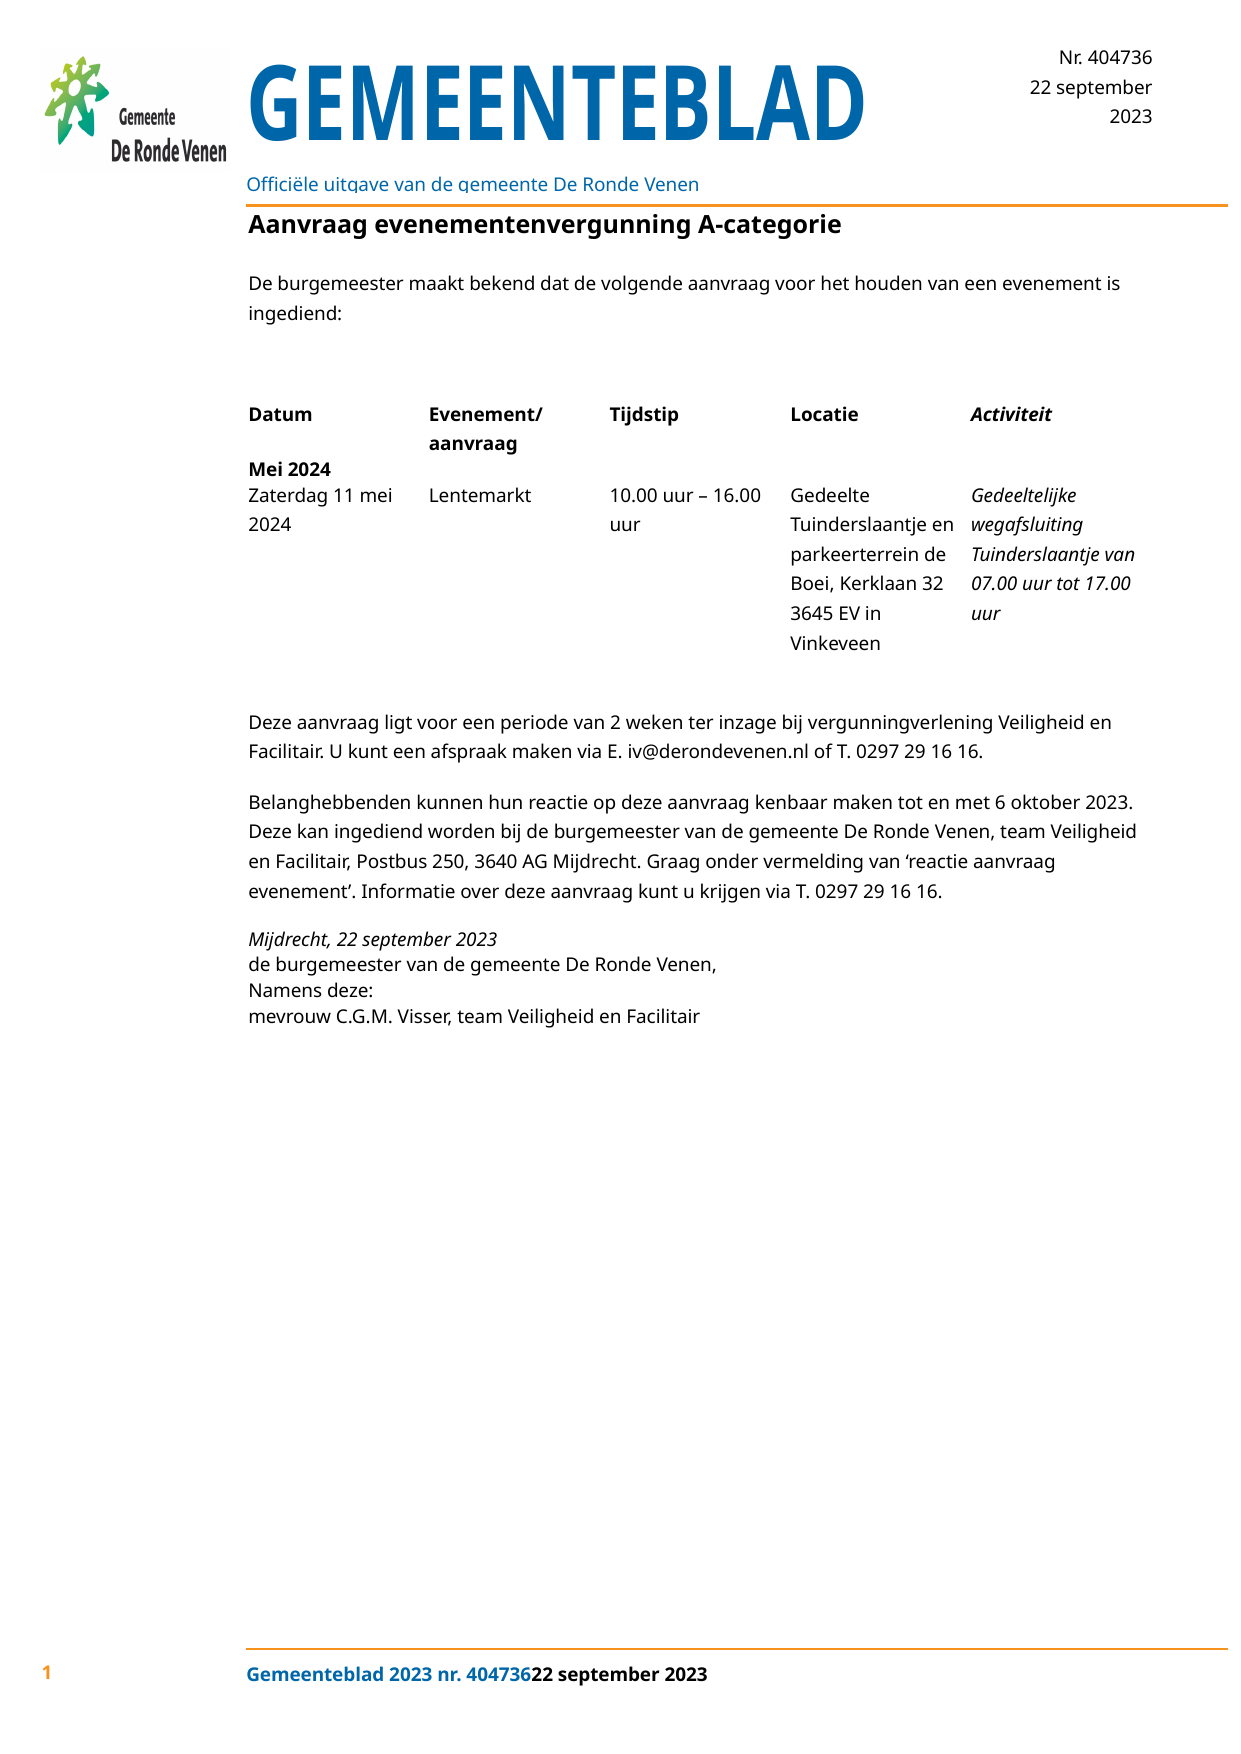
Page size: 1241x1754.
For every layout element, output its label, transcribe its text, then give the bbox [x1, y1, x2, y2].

table_cell Lentemarkt [429, 482, 609, 656]
table_cell [609, 456, 790, 482]
table_cell [429, 456, 609, 482]
table_header Activiteit [971, 401, 1152, 456]
text Belanghebbenden kunnen hun reactie op deze aanvraag kenbaar maken tot en met 6 oktober 2023. Deze kan ingediend worden bij de burgemeester van de gemeente De Ronde Venen, team Veiligheid en Facilitair, Postbus 250, 3640 AG Mijdrecht. Graag onder vermelding van ‘reactie aanvraag evenement’. Informatie over deze aanvraag kunt u krijgen via T. 0297 29 16 16. [248, 789, 1152, 904]
table_cell Mei 2024 [248, 456, 429, 482]
text de burgemeester van de gemeente De Ronde Venen, [248, 951, 1152, 977]
table_cell Gedeelte Tuinderslaantje en parkeerterrein de Boei, Kerklaan 32 3645 EV in Vinkeveen [790, 482, 971, 656]
table_header Locatie [790, 401, 971, 456]
table_header Tijdstip [609, 401, 790, 456]
table_cell Zaterdag 11 mei 2024 [248, 482, 429, 656]
text Mijdrecht, 22 september 2023 [248, 926, 1152, 951]
text De burgemeester maakt bekend dat de volgende aanvraag voor het houden van een evenement is ingediend: [248, 270, 1152, 326]
text Namens deze: [248, 977, 1152, 1003]
table_cell [971, 456, 1152, 482]
table_cell Gedeeltelijke wegafsluiting Tuinderslaantje van 07.00 uur tot 17.00 uur [971, 482, 1152, 656]
text Deze aanvraag ligt voor een periode van 2 weken ter inzage bij vergunningverlening Veiligheid en Facilitair. U kunt een afspraak maken via E. iv@derondevenen.nl of T. 0297 29 16 16. [248, 709, 1152, 764]
text mevrouw C.G.M. Visser, team Veiligheid en Facilitair [248, 1003, 1152, 1029]
table_cell 10.00 uur – 16.00 uur [609, 482, 790, 656]
table_cell [790, 456, 971, 482]
text Aanvraag evenementenvergunning A-categorie [248, 207, 1152, 241]
picture [41, 47, 231, 172]
table_header Datum [248, 401, 429, 456]
table_header Evenement/aanvraag [429, 401, 609, 456]
